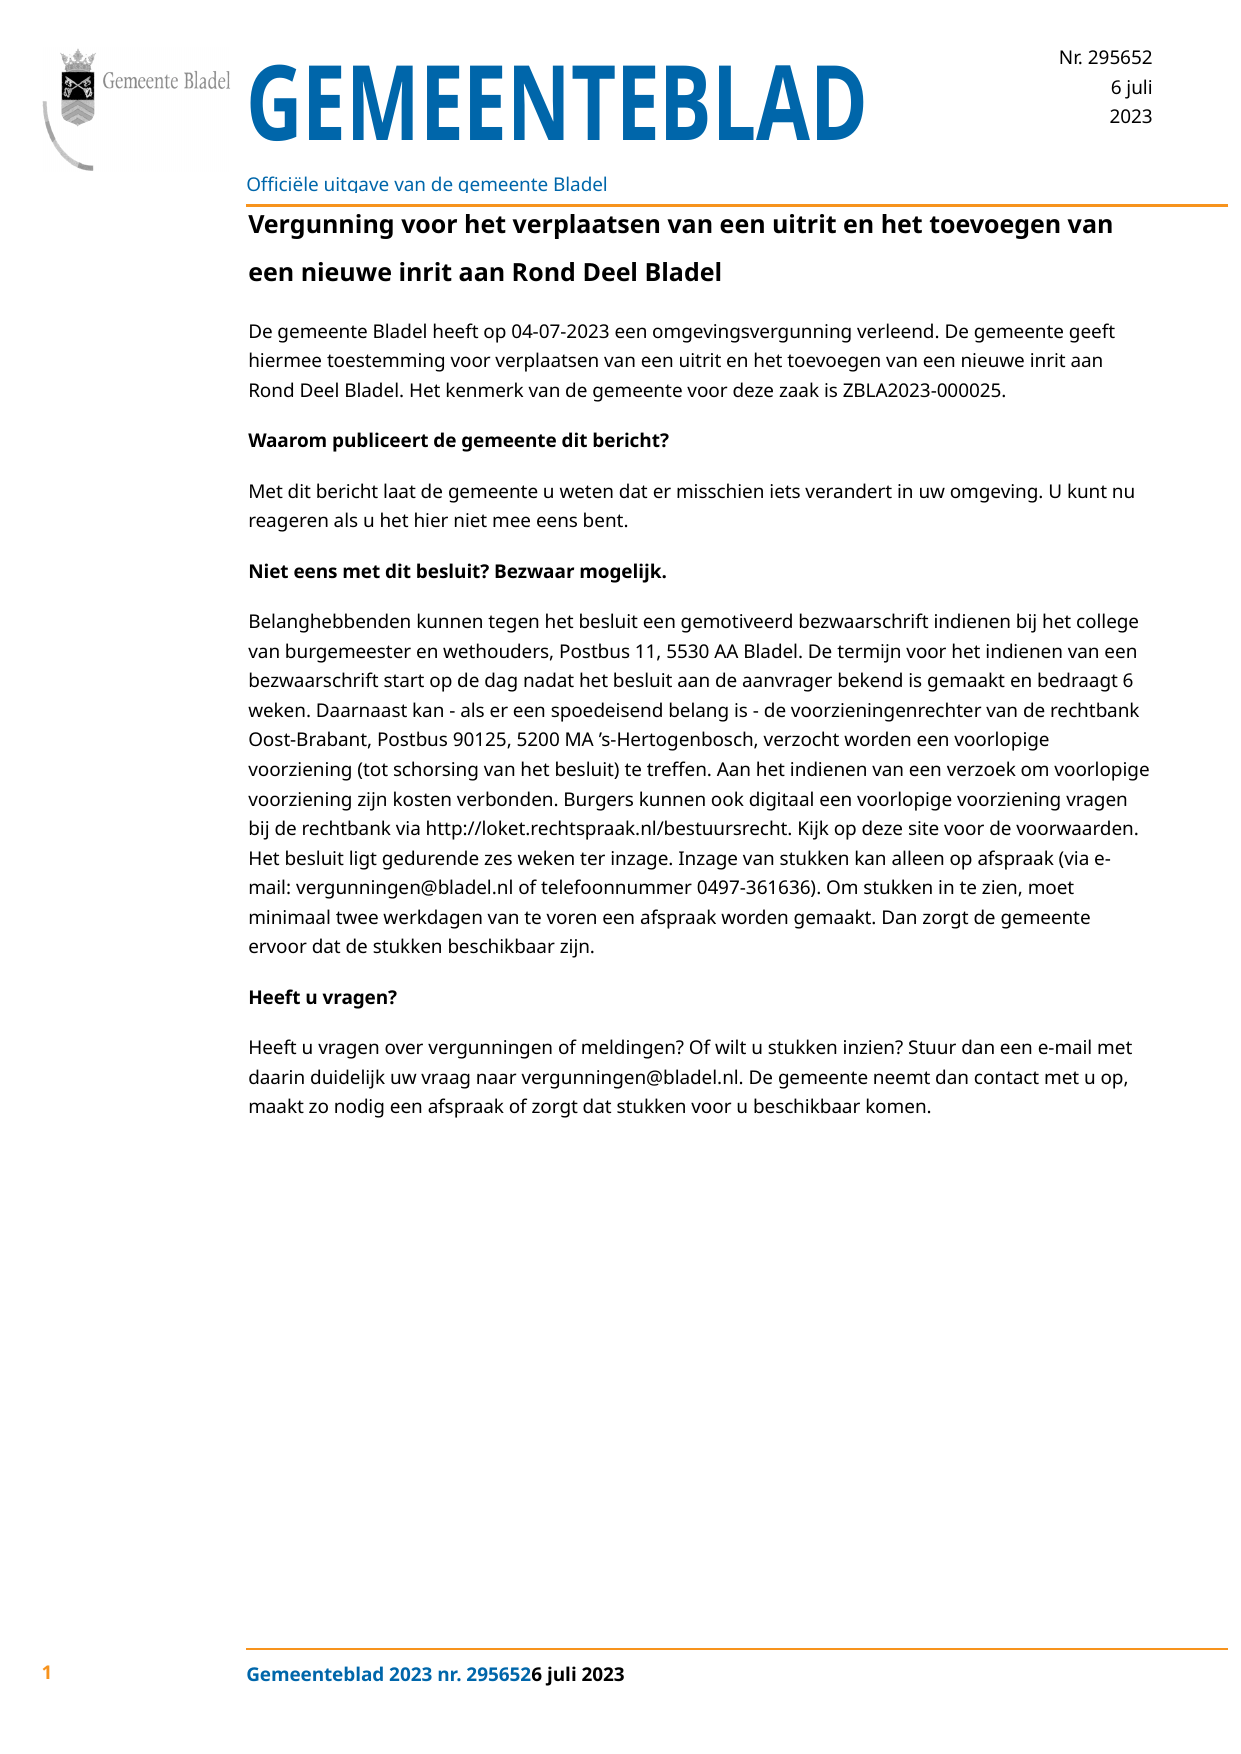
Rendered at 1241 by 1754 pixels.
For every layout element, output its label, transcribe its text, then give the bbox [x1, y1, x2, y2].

text De gemeente Bladel heeft op 04-07-2023 een omgevingsvergunning verleend. De gemeente geeft hiermee toestemming voor verplaatsen van een uitrit en het toevoegen van een nieuwe inrit aan Rond Deel Bladel. Het kenmerk van de gemeente voor deze zaak is ZBLA2023-000025. [248, 318, 1152, 403]
text Met dit bericht laat de gemeente u weten dat er misschien iets verandert in uw omgeving. U kunt nu reageren als u het hier niet mee eens bent. [248, 478, 1152, 533]
text Belanghebbenden kunnen tegen het besluit een gemotiveerd bezwaarschrift indienen bij het college van burgemeester en wethouders, Postbus 11, 5530 AA Bladel. De termijn voor het indienen van een bezwaarschrift start op de dag nadat het besluit aan de aanvrager bekend is gemaakt en bedraagt 6 weken. Daarnaast kan - als er een spoedeisend belang is - de voorzieningenrechter van de rechtbank Oost-Brabant, Postbus 90125, 5200 MA ’s-Hertogenbosch, verzocht worden een voorlopige voorziening (tot schorsing van het besluit) te treffen. Aan het indienen van een verzoek om voorlopige voorziening zijn kosten verbonden. Burgers kunnen ook digitaal een voorlopige voorziening vragen bij de rechtbank via http://loket.rechtspraak.nl/bestuursrecht. Kijk op deze site voor de voorwaarden. Het besluit ligt gedurende zes weken ter inzage. Inzage van stukken kan alleen op afspraak (via e-mail: vergunningen@bladel.nl of telefoonnummer 0497-361636). Om stukken in te zien, moet minimaal twee werkdagen van te voren een afspraak worden gemaakt. Dan zorgt de gemeente ervoor dat de stukken beschikbaar zijn. [248, 608, 1152, 959]
text Heeft u vragen over vergunningen of meldingen? Of wilt u stukken inzien? Stuur dan een e-mail met daarin duidelijk uw vraag naar vergunningen@bladel.nl. De gemeente neemt dan contact met u op, maakt zo nodig een afspraak of zorgt dat stukken voor u beschikbaar komen. [248, 1034, 1152, 1119]
picture [41, 47, 231, 172]
text Niet eens met dit besluit? Bezwaar mogelijk. [248, 558, 1152, 584]
text Vergunning voor het verplaatsen van een uitrit en het toevoegen van een nieuwe inrit aan Rond Deel Bladel [248, 207, 1152, 288]
text Waarom publiceert de gemeente dit bericht? [248, 427, 1152, 453]
text Heeft u vragen? [248, 984, 1152, 1010]
